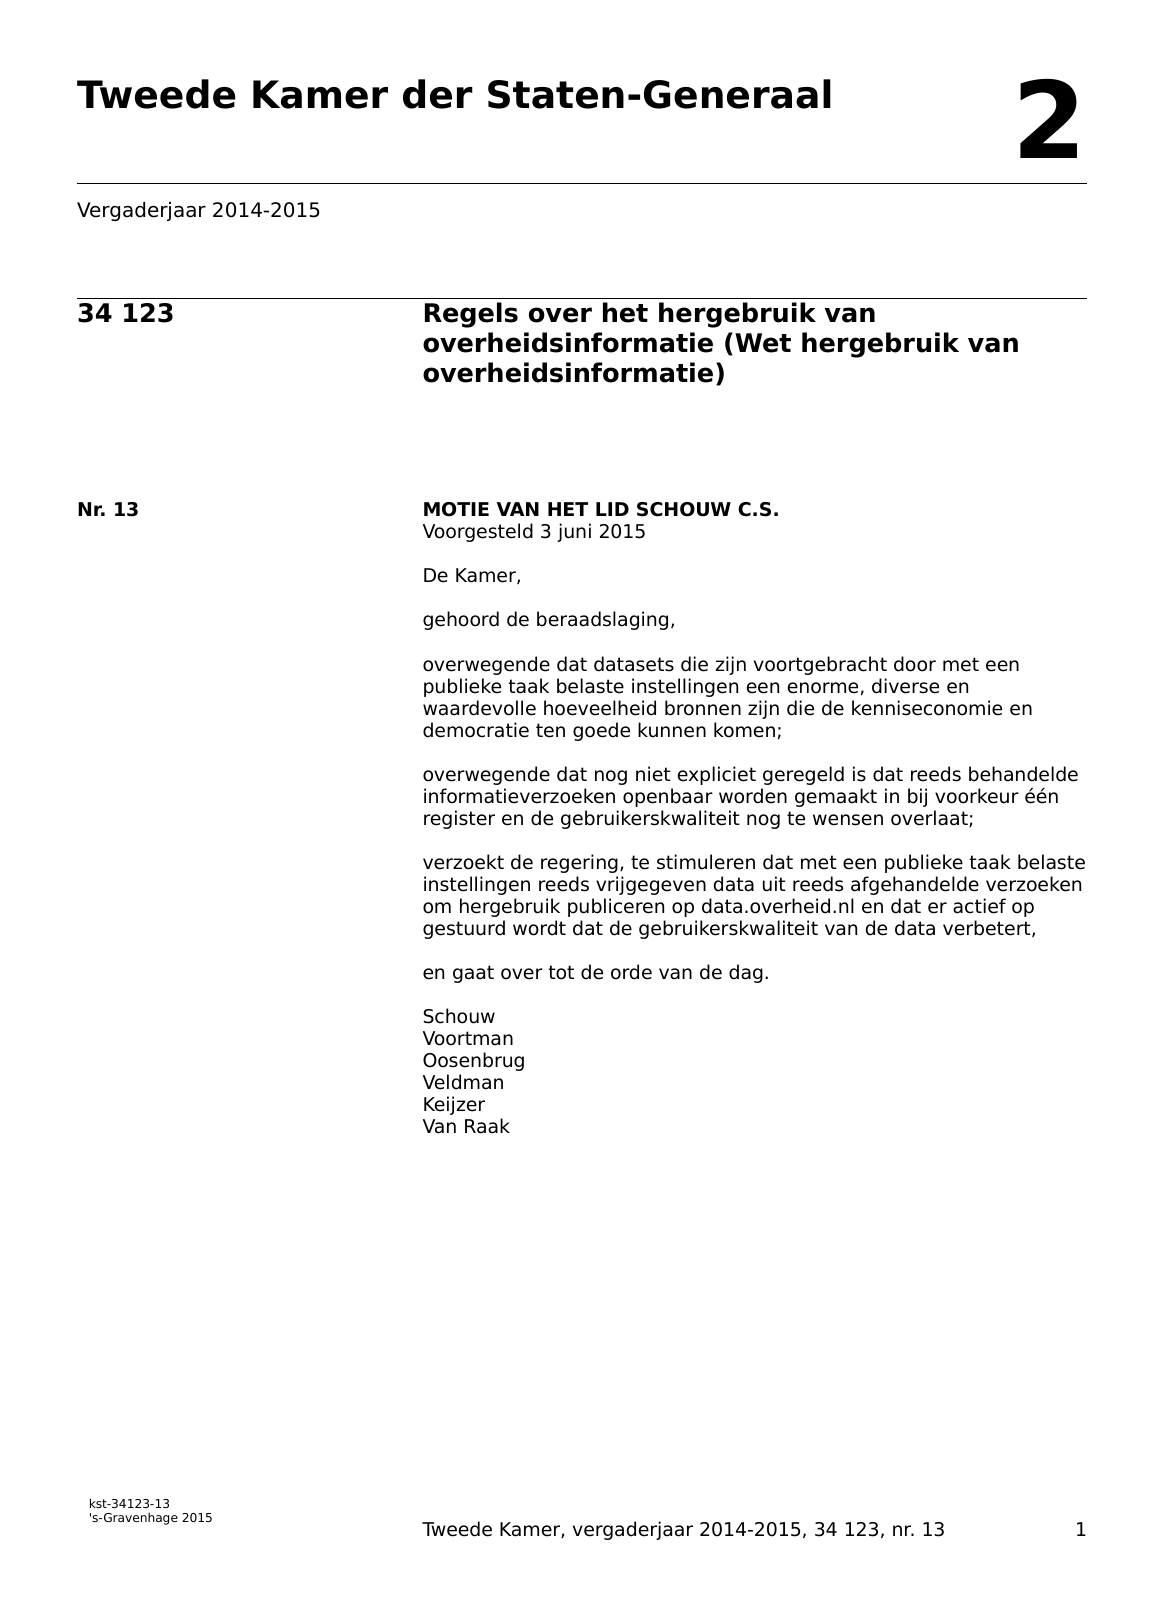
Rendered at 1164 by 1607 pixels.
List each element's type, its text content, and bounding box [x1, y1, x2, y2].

text Voorgesteld 3 juni 2015 [422, 521, 1087, 543]
text Van Raak [422, 1116, 1087, 1138]
subtitle Nr. 13 MOTIE VAN HET LID SCHOUW C.S. [77, 499, 1087, 521]
subtitle 34 123 Regels over het hergebruik van overheidsinformatie (Wet hergebruik van overheidsinformatie) [77, 299, 1087, 388]
text Oosenbrug [422, 1050, 1087, 1072]
text en gaat over tot de orde van de dag. [422, 962, 1087, 984]
text Veldman [422, 1072, 1087, 1094]
text 's-Gravenhage 2015 [88, 1511, 323, 1525]
table_cell Vergaderjaar 2014-2015 [77, 184, 1087, 298]
table_header 2 [886, 59, 1087, 183]
text verzoekt de regering, te stimuleren dat met een publieke taak belaste instellingen reeds vrijgegeven data uit reeds afgehandelde verzoeken om hergebruik publiceren op data.overheid.nl en dat er actief op gestuurd wordt dat de gebruikerskwaliteit van de data verbetert, [422, 852, 1087, 940]
text overwegende dat nog niet expliciet geregeld is dat reeds behandelde informatieverzoeken openbaar worden gemaakt in bij voorkeur één register en de gebruikerskwaliteit nog te wensen overlaat; [422, 764, 1087, 829]
text De Kamer, [422, 565, 1087, 587]
text Keijzer [422, 1094, 1087, 1116]
text Voortman [422, 1028, 1087, 1050]
table_header Tweede Kamer der Staten-Generaal [77, 59, 886, 183]
text overwegende dat datasets die zijn voortgebracht door met een publieke taak belaste instellingen een enorme, diverse en waardevolle hoeveelheid bronnen zijn die de kenniseconomie en democratie ten goede kunnen komen; [422, 653, 1087, 741]
text Schouw [422, 1006, 1087, 1028]
text kst-34123-13 [88, 1497, 323, 1511]
text gehoord de beraadslaging, [422, 609, 1087, 631]
